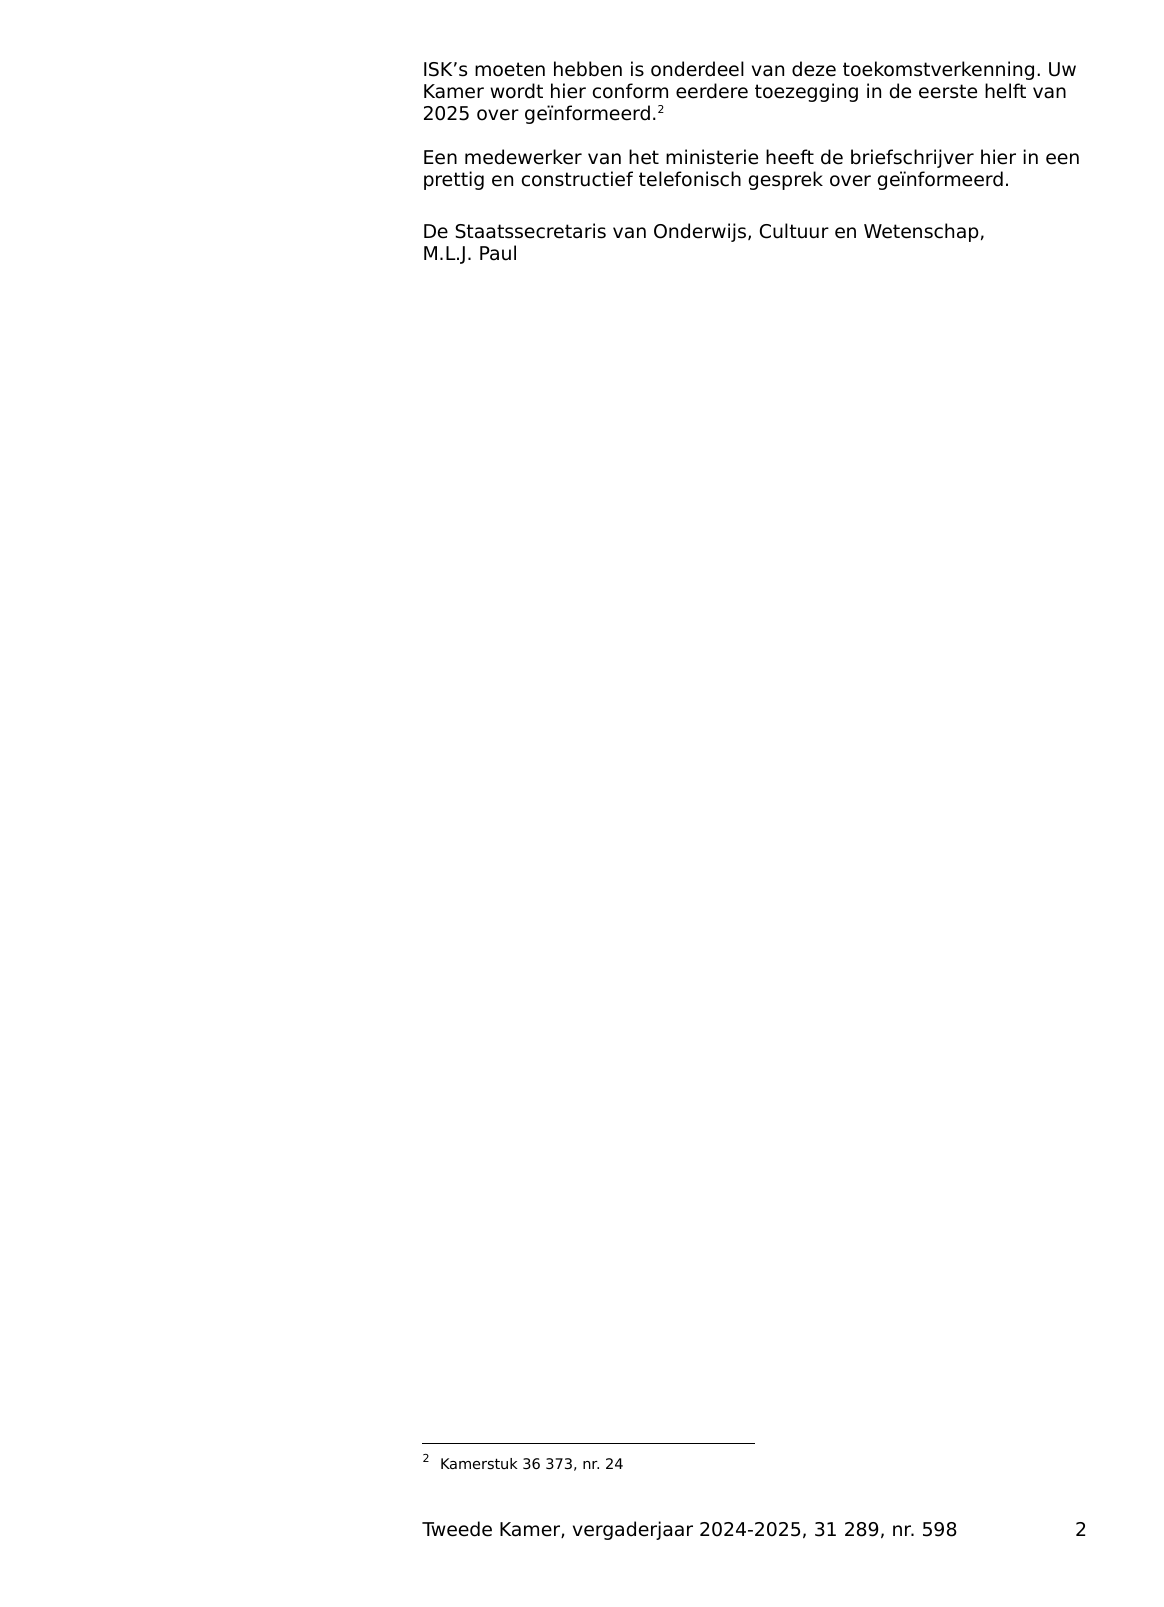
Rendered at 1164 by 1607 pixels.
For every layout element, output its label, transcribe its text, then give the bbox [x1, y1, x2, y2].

text Kamerstuk 36 373, nr. 24 [422, 1452, 1087, 1474]
text Een medewerker van het ministerie heeft de briefschrijver hier in een prettig en constructief telefonisch gesprek over geïnformeerd. [422, 147, 1087, 191]
text De Staatssecretaris van Onderwijs, Cultuur en Wetenschap, M.L.J. Paul [422, 221, 1087, 265]
text ISK’s moeten hebben is onderdeel van deze toekomstverkenning. Uw Kamer wordt hier conform eerdere toezegging in de eerste helft van 2025 over geïnformeerd. [422, 59, 1087, 125]
